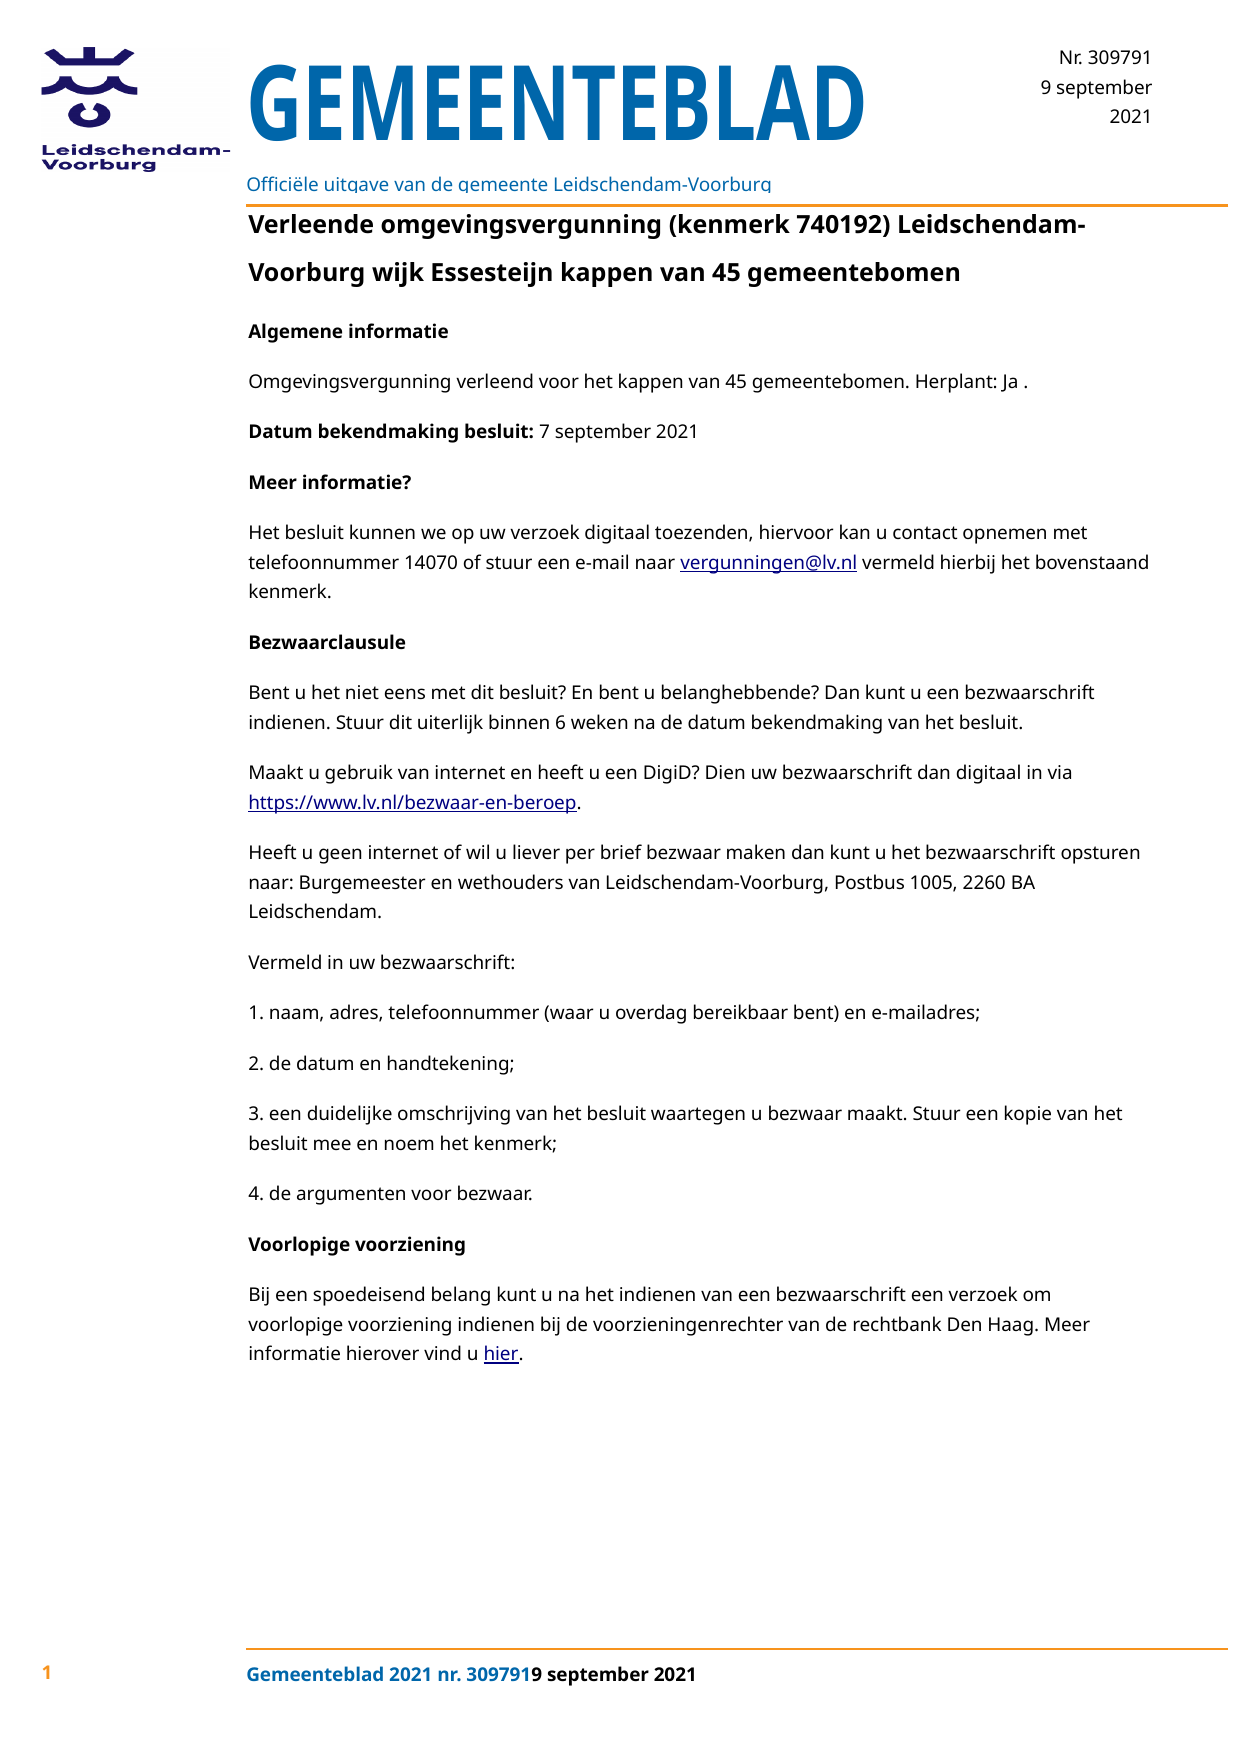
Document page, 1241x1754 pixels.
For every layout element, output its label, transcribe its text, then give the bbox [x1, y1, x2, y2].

text Verleende omgevingsvergunning (kenmerk 740192) Leidschendam-Voorburg wijk Essesteijn kappen van 45 gemeentebomen [248, 207, 1152, 288]
picture [41, 47, 231, 172]
text Meer informatie? [248, 469, 1152, 495]
text 3. een duidelijke omschrijving van het besluit waartegen u bezwaar maakt. Stuur een kopie van het besluit mee en noem het kenmerk; [248, 1100, 1152, 1156]
text Datum bekendmaking besluit: 7 september 2021 [248, 419, 1152, 444]
text Bezwaarclausule [248, 629, 1152, 655]
text 1. naam, adres, telefoonnummer (waar u overdag bereikbaar bent) en e-mailadres; [248, 999, 1152, 1025]
text Bent u het niet eens met dit besluit? En bent u belanghebbende? Dan kunt u een bezwaarschrift indienen. Stuur dit uiterlijk binnen 6 weken na de datum bekendmaking van het besluit. [248, 679, 1152, 735]
text Heeft u geen internet of wil u liever per brief bezwaar maken dan kunt u het bezwaarschrift opsturen naar: Burgemeester en wethouders van Leidschendam-Voorburg, Postbus 1005, 2260 BA Leidschendam. [248, 839, 1152, 924]
text Maakt u gebruik van internet en heeft u een DigiD? Dien uw bezwaarschrift dan digitaal in via https://www.lv.nl/bezwaar-en-beroep. [248, 759, 1152, 815]
text Voorlopige voorziening [248, 1231, 1152, 1257]
text Omgevingsvergunning verleend voor het kappen van 45 gemeentebomen. Herplant: Ja . [248, 368, 1152, 394]
text Het besluit kunnen we op uw verzoek digitaal toezenden, hiervoor kan u contact opnemen met telefoonnummer 14070 of stuur een e-mail naar vergunningen@lv.nl vermeld hierbij het bovenstaand kenmerk. [248, 519, 1152, 604]
text Algemene informatie [248, 318, 1152, 344]
text 2. de datum en handtekening; [248, 1050, 1152, 1076]
text Bij een spoedeisend belang kunt u na het indienen van een bezwaarschrift een verzoek om voorlopige voorziening indienen bij de voorzieningenrechter van de rechtbank Den Haag. Meer informatie hierover vind u hier. [248, 1281, 1152, 1366]
text 4. de argumenten voor bezwaar. [248, 1180, 1152, 1206]
text Vermeld in uw bezwaarschrift: [248, 949, 1152, 975]
